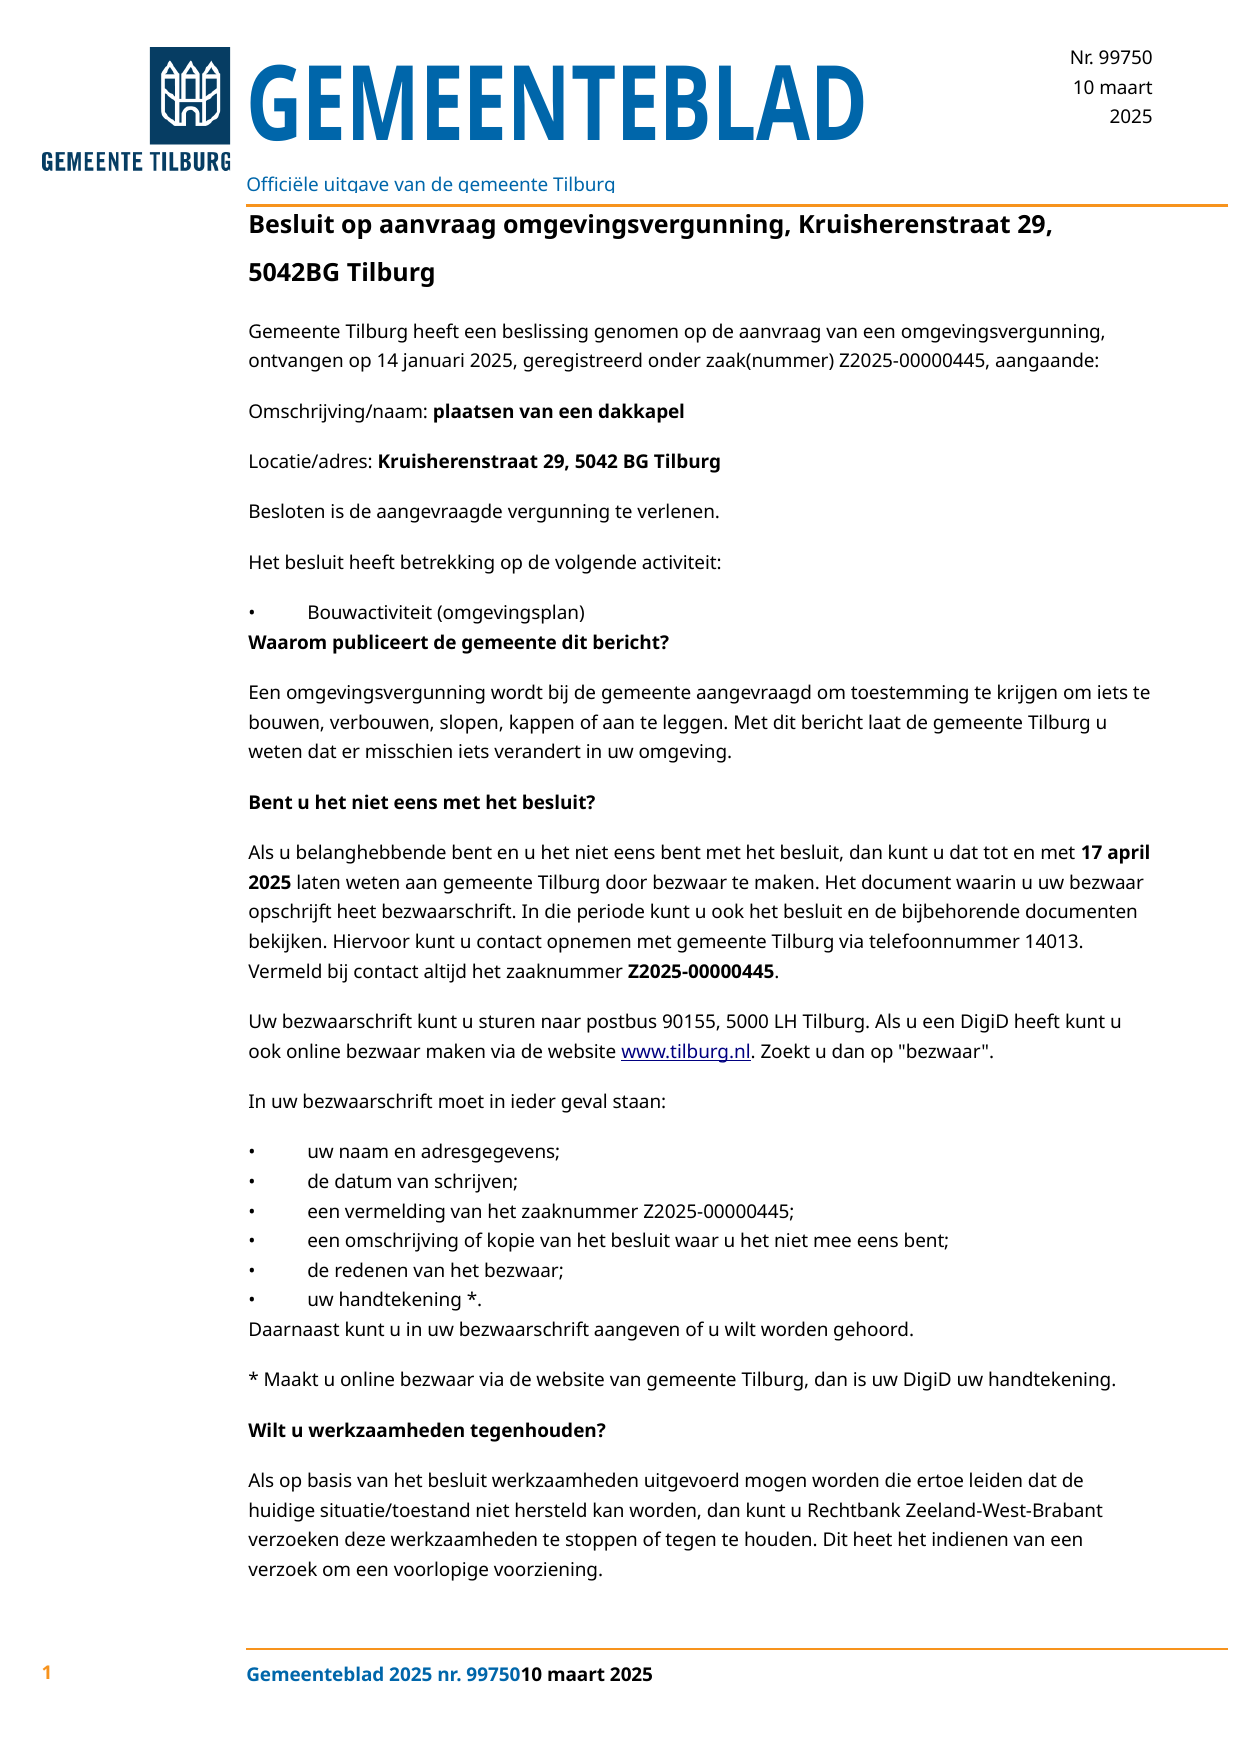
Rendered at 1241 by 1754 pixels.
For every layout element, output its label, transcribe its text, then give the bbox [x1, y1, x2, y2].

text Gemeente Tilburg heeft een beslissing genomen op de aanvraag van een omgevingsvergunning, ontvangen op 14 januari 2025, geregistreerd onder zaak(nummer) Z2025-00000445, aangaande: [248, 318, 1152, 373]
list uw naam en adresgegevens; [248, 1139, 1152, 1164]
text Bent u het niet eens met het besluit? [248, 789, 1152, 815]
text Het besluit heeft betrekking op de volgende activiteit: [248, 549, 1152, 575]
text Besloten is de aangevraagde vergunning te verlenen. [248, 499, 1152, 524]
text Wilt u werkzaamheden tegenhouden? [248, 1417, 1152, 1443]
list de datum van schrijven; [248, 1168, 1152, 1194]
list een vermelding van het zaaknummer Z2025-00000445; [248, 1198, 1152, 1224]
text Als op basis van het besluit werkzaamheden uitgevoerd mogen worden die ertoe leiden dat de huidige situatie/toestand niet hersteld kan worden, dan kunt u Rechtbank Zeeland-West-Brabant verzoeken deze werkzaamheden te stoppen of tegen te houden. Dit heet het indienen van een verzoek om een voorlopige voorziening. [248, 1467, 1152, 1582]
text Uw bezwaarschrift kunt u sturen naar postbus 90155, 5000 LH Tilburg. Als u een DigiD heeft kunt u ook online bezwaar maken via de website www.tilburg.nl. Zoekt u dan op "bezwaar". [248, 1008, 1152, 1064]
text Als u belanghebbende bent en u het niet eens bent met het besluit, dan kunt u dat tot en met 17 april 2025 laten weten aan gemeente Tilburg door bezwaar te maken. Het document waarin u uw bezwaar opschrijft heet bezwaarschrift. In die periode kunt u ook het besluit en de bijbehorende documenten bekijken. Hiervoor kunt u contact opnemen met gemeente Tilburg via telefoonnummer 14013. Vermeld bij contact altijd het zaaknummer Z2025-00000445. [248, 839, 1152, 984]
list uw handtekening *. [248, 1287, 1152, 1312]
text Locatie/adres: Kruisherenstraat 29, 5042 BG Tilburg [248, 448, 1152, 474]
text Waarom publiceert de gemeente dit bericht? [248, 629, 1152, 655]
text Een omgevingsvergunning wordt bij de gemeente aangevraagd om toestemming te krijgen om iets te bouwen, verbouwen, slopen, kappen of aan te leggen. Met dit bericht laat de gemeente Tilburg u weten dat er misschien iets verandert in uw omgeving. [248, 679, 1152, 764]
list de redenen van het bezwaar; [248, 1257, 1152, 1283]
text Daarnaast kunt u in uw bezwaarschrift aangeven of u wilt worden gehoord. [248, 1316, 1152, 1342]
list een omschrijving of kopie van het besluit waar u het niet mee eens bent; [248, 1227, 1152, 1253]
text Omschrijving/naam: plaatsen van een dakkapel [248, 398, 1152, 424]
picture [41, 47, 231, 172]
text Besluit op aanvraag omgevingsvergunning, Kruisherenstraat 29, 5042BG Tilburg [248, 207, 1152, 288]
text In uw bezwaarschrift moet in ieder geval staan: [248, 1088, 1152, 1114]
text * Maakt u online bezwaar via de website van gemeente Tilburg, dan is uw DigiD uw handtekening. [248, 1367, 1152, 1392]
list Bouwactiviteit (omgevingsplan) [248, 599, 1152, 625]
